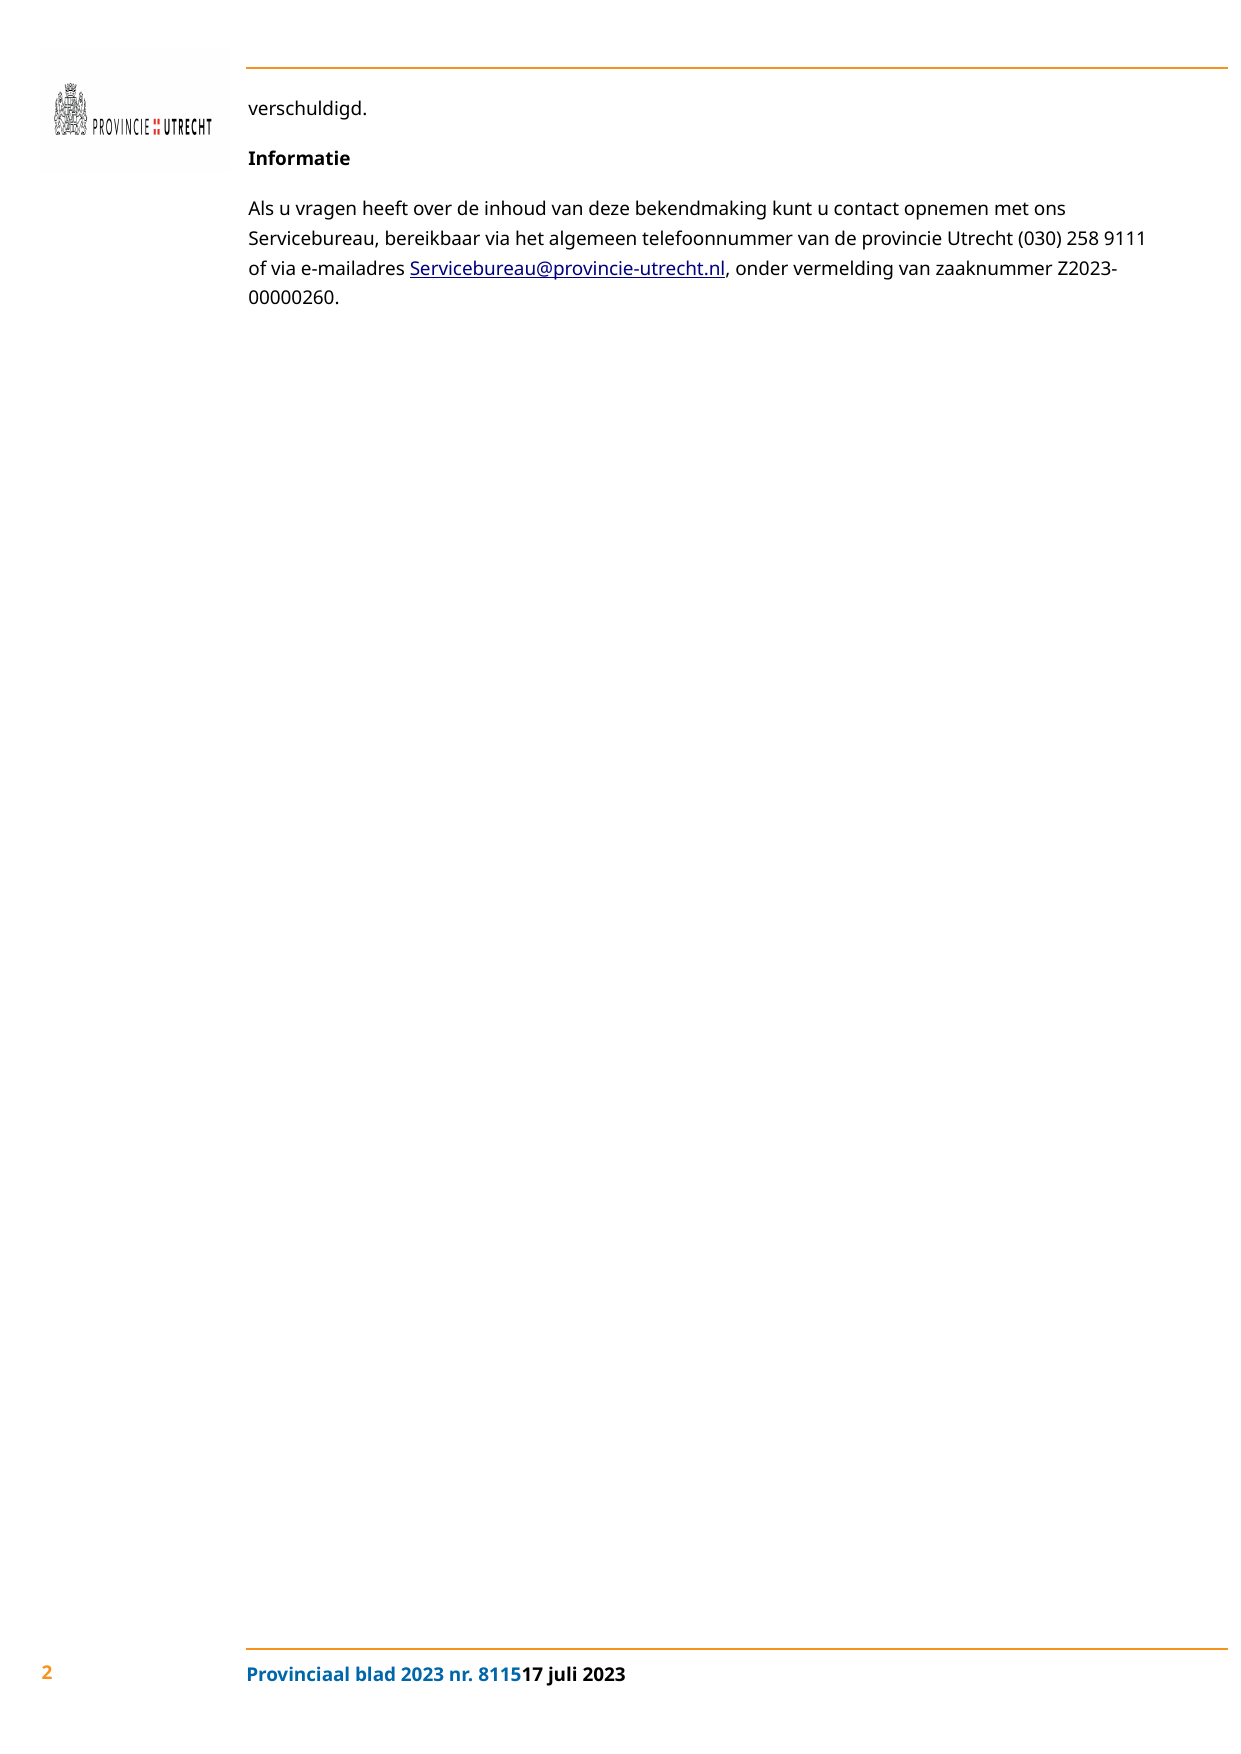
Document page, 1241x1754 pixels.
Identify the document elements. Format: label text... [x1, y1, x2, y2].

text Informatie [248, 145, 1152, 171]
text verschuldigd. [248, 95, 1152, 121]
picture [41, 47, 231, 172]
text Als u vragen heeft over de inhoud van deze bekendmaking kunt u contact opnemen met ons Servicebureau, bereikbaar via het algemeen telefoonnummer van de provincie Utrecht (030) 258 9111 of via e-mailadres Servicebureau@provincie-utrecht.nl, onder vermelding van zaaknummer Z2023-00000260. [248, 196, 1152, 310]
